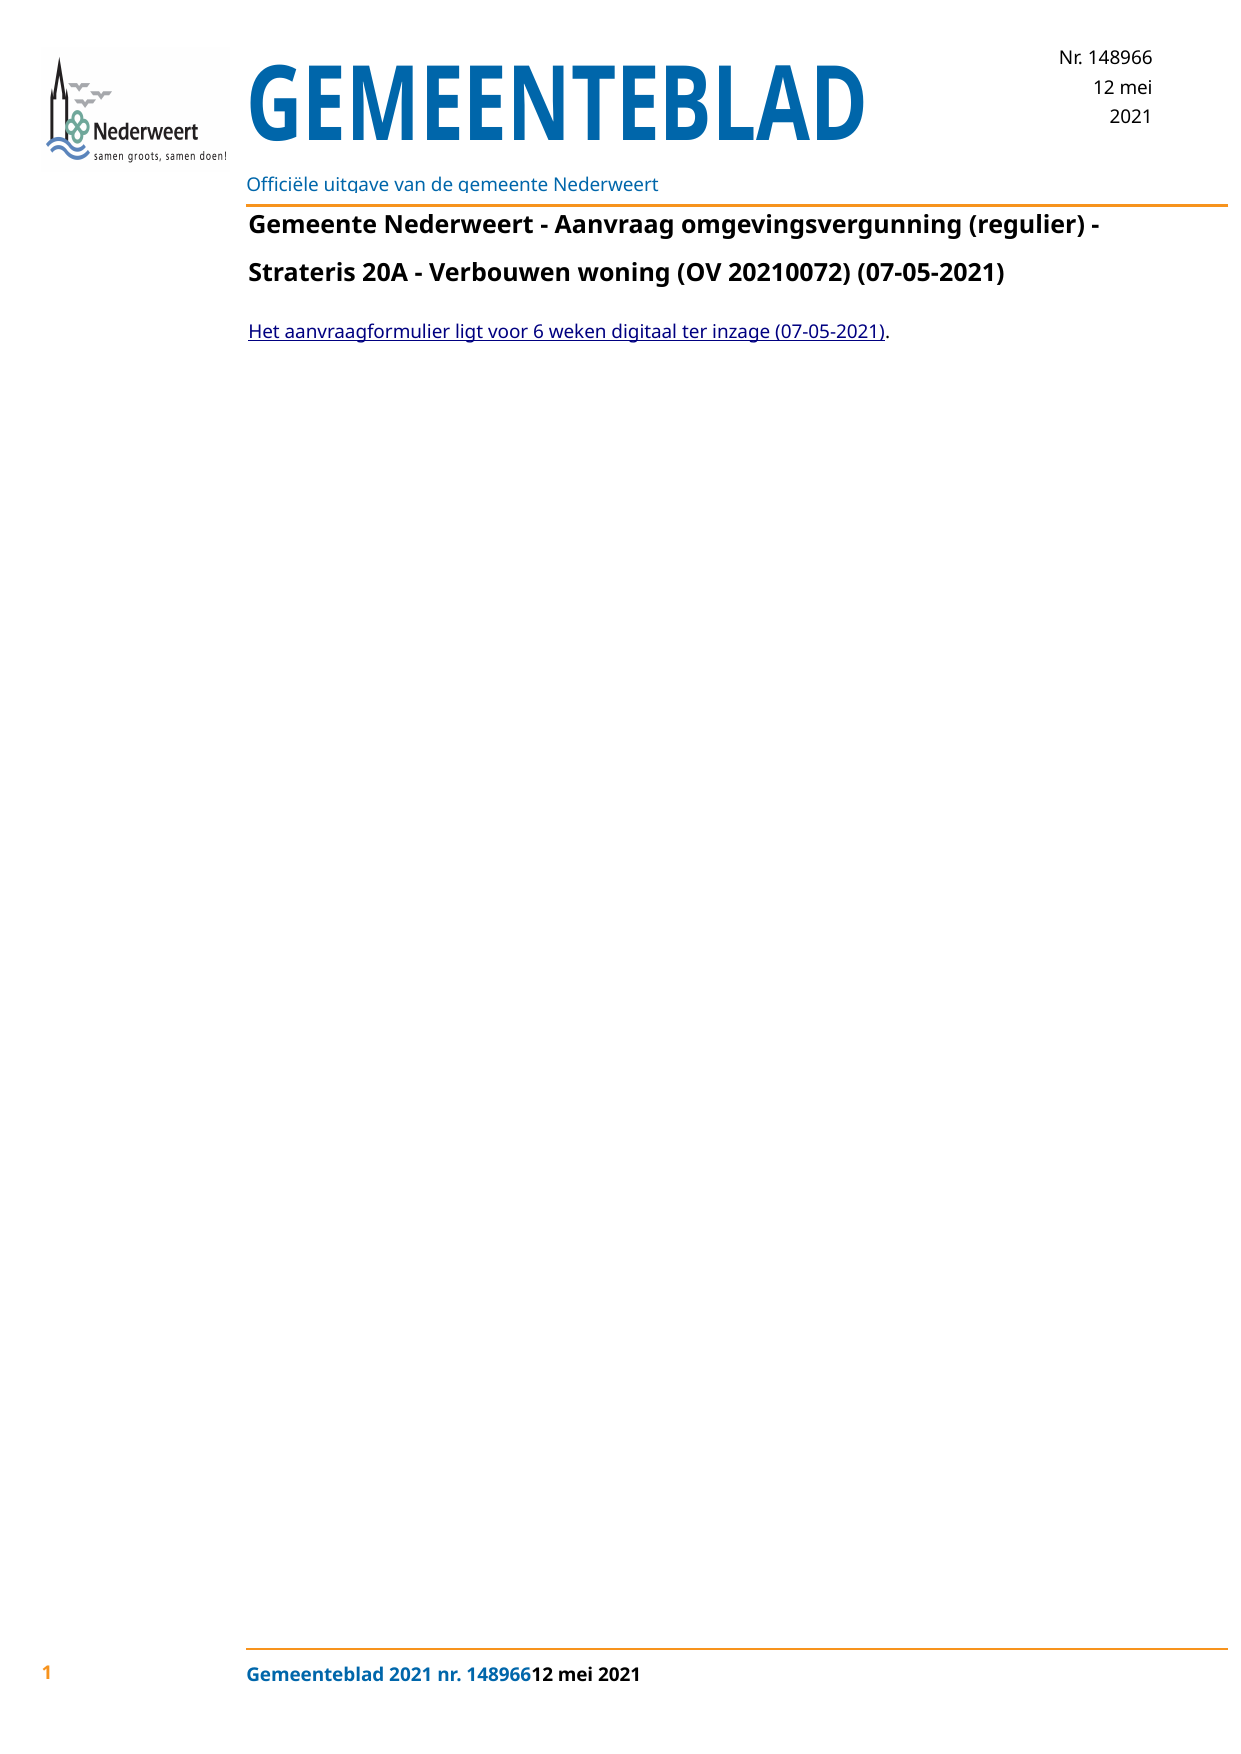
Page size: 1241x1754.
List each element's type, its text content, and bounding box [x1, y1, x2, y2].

text Het aanvraagformulier ligt voor 6 weken digitaal ter inzage (07-05-2021). [248, 318, 1152, 344]
text Gemeente Nederweert - Aanvraag omgevingsvergunning (regulier) - Strateris 20A - Verbouwen woning (OV 20210072) (07-05-2021) [248, 207, 1152, 288]
picture [41, 47, 231, 172]
